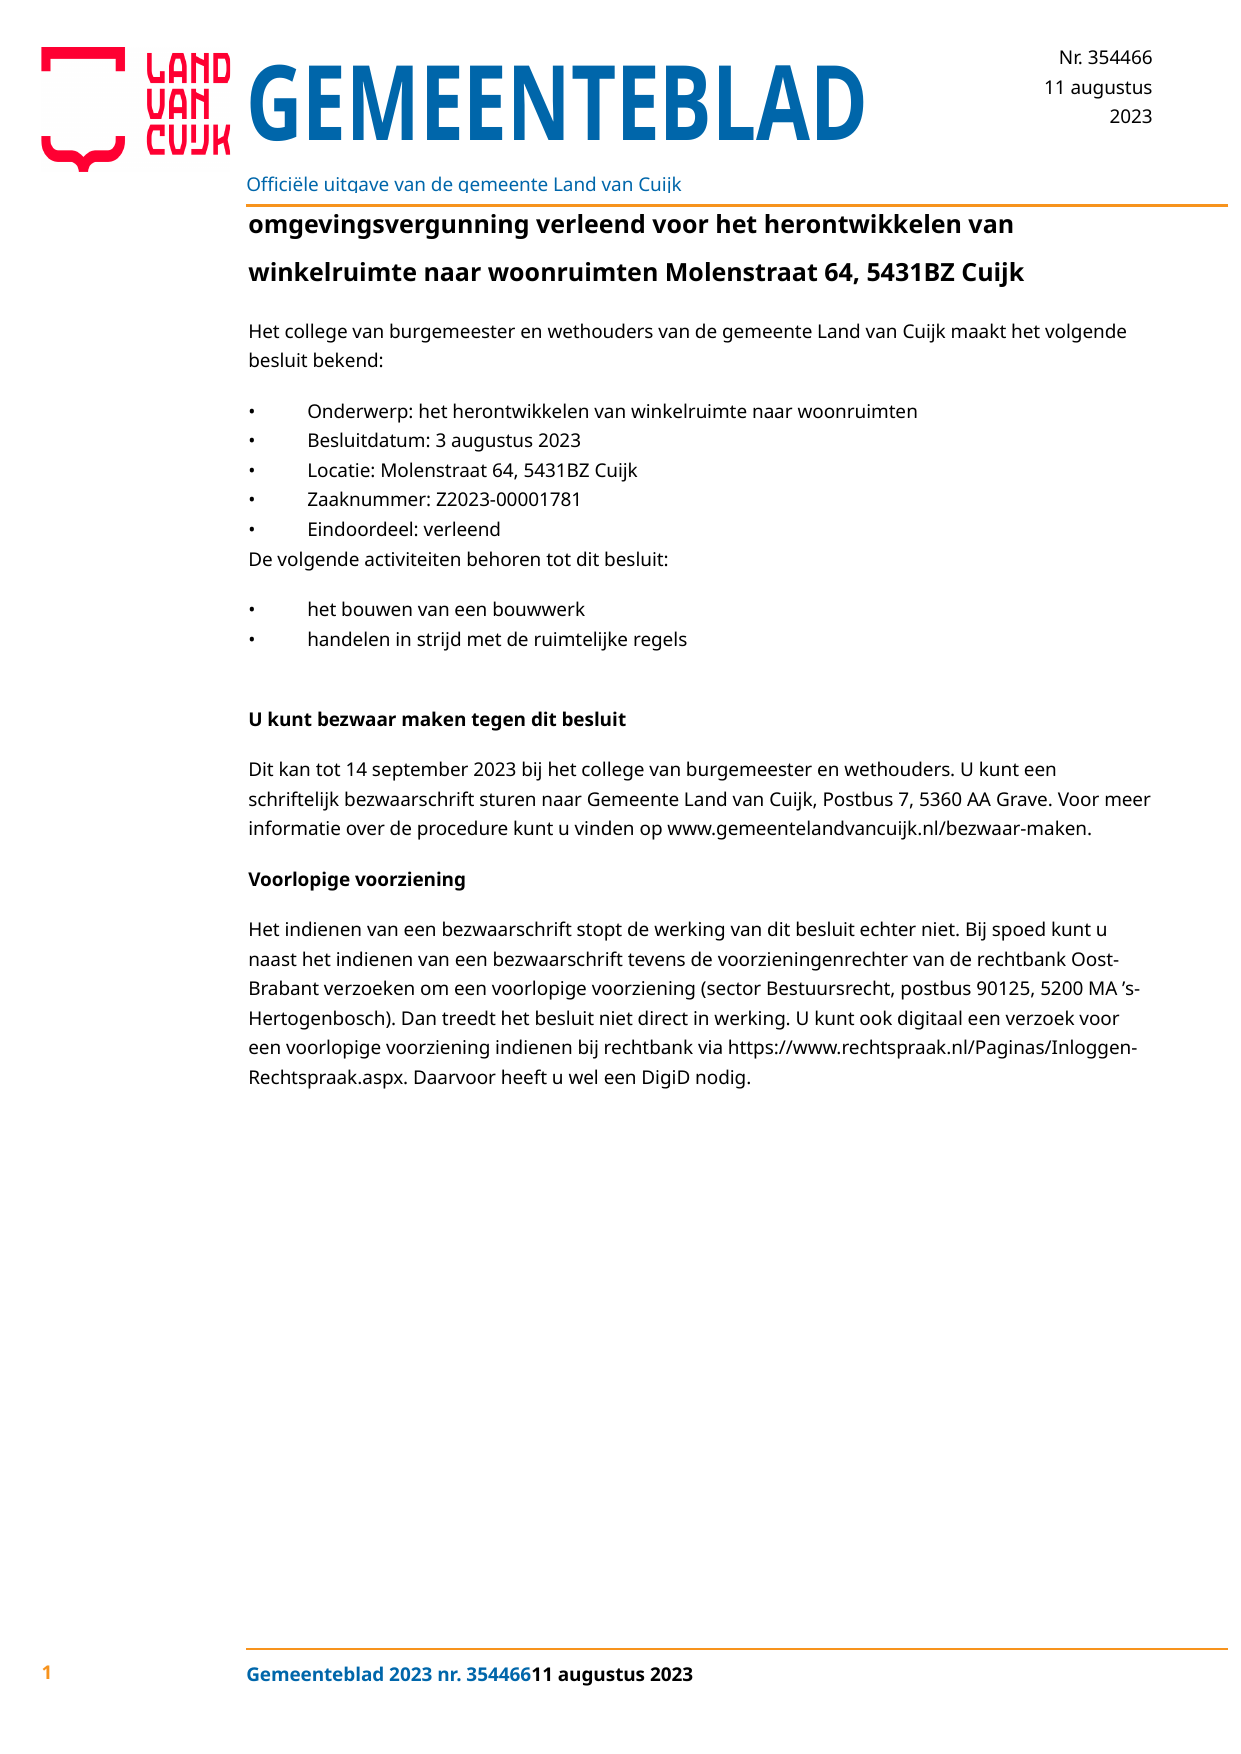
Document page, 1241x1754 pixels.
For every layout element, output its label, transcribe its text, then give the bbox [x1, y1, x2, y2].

list Eindoordeel: verleend [248, 516, 1152, 542]
list Onderwerp: het herontwikkelen van winkelruimte naar woonruimten [248, 398, 1152, 424]
list het bouwen van een bouwwerk [248, 596, 1152, 622]
text Het college van burgemeester en wethouders van de gemeente Land van Cuijk maakt het volgende besluit bekend: [248, 318, 1152, 373]
list Locatie: Molenstraat 64, 5431BZ Cuijk [248, 457, 1152, 483]
text omgevingsvergunning verleend voor het herontwikkelen van winkelruimte naar woonruimten Molenstraat 64, 5431BZ Cuijk [248, 207, 1152, 288]
text U kunt bezwaar maken tegen dit besluit [248, 706, 1152, 732]
list Zaaknummer: Z2023-00001781 [248, 487, 1152, 512]
text Het indienen van een bezwaarschrift stopt de werking van dit besluit echter niet. Bij spoed kunt u naast het indienen van een bezwaarschrift tevens de voorzieningenrechter van de rechtbank Oost-Brabant verzoeken om een voorlopige voorziening (sector Bestuursrecht, postbus 90125, 5200 MA ’s-Hertogenbosch). Dan treedt het besluit niet direct in werking. U kunt ook digitaal een verzoek voor een voorlopige voorziening indienen bij rechtbank via https://www.rechtspraak.nl/Paginas/Inloggen-Rechtspraak.aspx. Daarvoor heeft u wel een DigiD nodig. [248, 916, 1152, 1090]
list handelen in strijd met de ruimtelijke regels [248, 626, 1152, 652]
picture [41, 47, 231, 172]
text De volgende activiteiten behoren tot dit besluit: [248, 546, 1152, 572]
list Besluitdatum: 3 augustus 2023 [248, 427, 1152, 453]
text Voorlopige voorziening [248, 866, 1152, 892]
text Dit kan tot 14 september 2023 bij het college van burgemeester en wethouders. U kunt een schriftelijk bezwaarschrift sturen naar Gemeente Land van Cuijk, Postbus 7, 5360 AA Grave. Voor meer informatie over de procedure kunt u vinden op www.gemeentelandvancuijk.nl/bezwaar-maken. [248, 756, 1152, 841]
